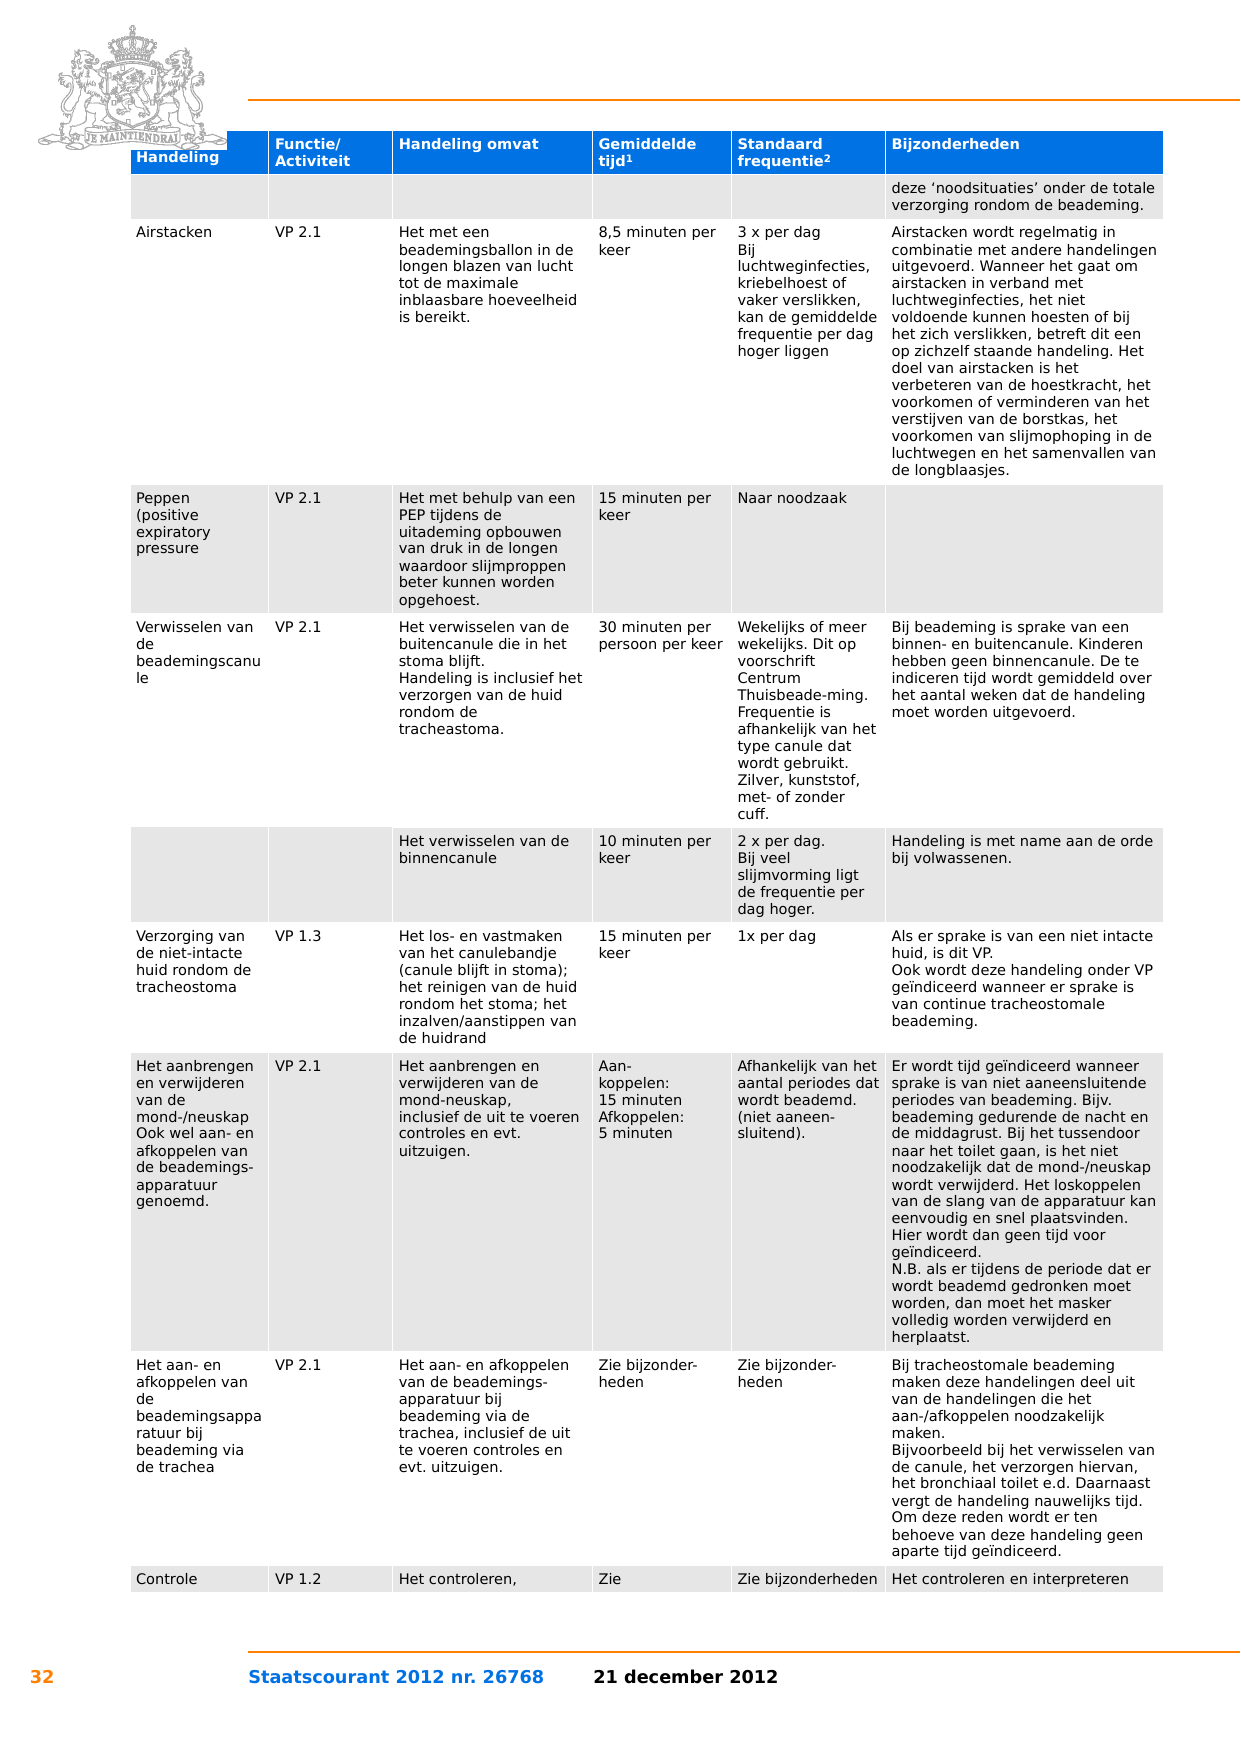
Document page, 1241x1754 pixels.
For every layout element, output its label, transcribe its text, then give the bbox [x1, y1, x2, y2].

table_cell Aan- koppelen: 15 minuten Afkoppelen: 5 minuten [593, 1053, 731, 1351]
table_cell 10 minuten per keer [593, 828, 731, 922]
picture [38, 25, 227, 150]
table_cell 15 minuten per keer [593, 924, 731, 1052]
table_cell Het aanbrengen en verwijderen van de mond-/neuskap Ook wel aan- en afkoppelen van de beademings-apparatuur genoemd. [131, 1053, 268, 1351]
table_cell 2 x per dag. Bij veel slijmvorming ligt de frequentie per dag hoger. [732, 828, 885, 922]
table_cell deze ‘noodsituaties’ onder de totale verzorging rondom de beademing. [886, 175, 1163, 219]
table_cell Er wordt tijd geïndiceerd wanneer sprake is van niet aaneensluitende periodes van beademing. Bijv. beademing gedurende de nacht en de middagrust. Bij het tussendoor naar het toilet gaan, is het niet noodzakelijk dat de mond-/neuskap wordt verwijderd. Het loskoppelen van de slang van de apparatuur kan eenvoudig en snel plaatsvinden. Hier wordt dan geen tijd voor geïndiceerd. N.B. als er tijdens de periode dat er wordt beademd gedronken moet worden, dan moet het masker volledig worden verwijderd en herplaatst. [886, 1053, 1163, 1351]
table_cell [269, 175, 392, 219]
table_cell VP 1.2 [269, 1566, 392, 1592]
table_cell VP 2.1 [269, 1053, 392, 1351]
table_cell VP 2.1 [269, 1352, 392, 1565]
table_header Bijzonderheden [886, 131, 1163, 174]
table_cell VP 2.1 [269, 220, 392, 484]
table_cell Naar noodzaak [732, 485, 885, 613]
table_cell 1x per dag [732, 924, 885, 1052]
table_header Handeling [131, 131, 268, 174]
table_cell 30 minuten per persoon per keer [593, 614, 731, 827]
table_cell Peppen (positive expiratory pressure [131, 485, 268, 613]
table_header Standaard frequentie2 [732, 131, 885, 174]
table_cell [732, 175, 885, 219]
table_cell [393, 175, 592, 219]
table_cell Bij beademing is sprake van een binnen- en buitencanule. Kinderen hebben geen binnencanule. De te indiceren tijd wordt gemiddeld over het aantal weken dat de handeling moet worden uitgevoerd. [886, 614, 1163, 827]
table_cell [593, 175, 731, 219]
table_cell Verwisselen van de beademingscanule [131, 614, 268, 827]
table_cell Het los- en vastmaken van het canulebandje (canule blijft in stoma); het reinigen van de huid rondom het stoma; het inzalven/aanstippen van de huidrand [393, 924, 592, 1052]
table_header Handeling omvat [393, 131, 592, 174]
table_cell Bij tracheostomale beademing maken deze handelingen deel uit van de handelingen die het aan-/afkoppelen noodzakelijk maken. Bijvoorbeeld bij het verwisselen van de canule, het verzorgen hiervan, het bronchiaal toilet e.d. Daarnaast vergt de handeling nauwelijks tijd. Om deze reden wordt er ten behoeve van deze handeling geen aparte tijd geïndiceerd. [886, 1352, 1163, 1565]
table_cell Zie bijzonderheden [732, 1566, 885, 1592]
table_header Gemiddelde tijd1 [593, 131, 731, 174]
table_cell Het verwisselen van de binnencanule [393, 828, 592, 922]
table_cell Zie [593, 1566, 731, 1592]
table_cell Airstacken [131, 220, 268, 484]
table_cell Handeling is met name aan de orde bij volwassenen. [886, 828, 1163, 922]
table_cell [131, 175, 268, 219]
table_cell Het controleren, [393, 1566, 592, 1592]
table_cell Het aan- en afkoppelen van de beademingsapparatuur bij beademing via de trachea [131, 1352, 268, 1565]
table_cell Het met een beademingsballon in de longen blazen van lucht tot de maximale inblaasbare hoeveelheid is bereikt. [393, 220, 592, 484]
table_cell Het controleren en interpreteren [886, 1566, 1163, 1592]
table_cell [886, 485, 1163, 613]
table_cell Verzorging van de niet-intacte huid rondom de tracheostoma [131, 924, 268, 1052]
table_cell VP 2.1 [269, 614, 392, 827]
table_cell VP 1.3 [269, 924, 392, 1052]
table_cell Airstacken wordt regelmatig in combinatie met andere handelingen uitgevoerd. Wanneer het gaat om airstacken in verband met luchtweginfecties, het niet voldoende kunnen hoesten of bij het zich verslikken, betreft dit een op zichzelf staande handeling. Het doel van airstacken is het verbeteren van de hoestkracht, het voorkomen of verminderen van het verstijven van de borstkas, het voorkomen van slijmophoping in de luchtwegen en het samenvallen van de longblaasjes. [886, 220, 1163, 484]
table_cell Zie bijzonder-heden [732, 1352, 885, 1565]
table_cell 8,5 minuten per keer [593, 220, 731, 484]
table_cell 3 x per dag Bij luchtweginfecties, kriebelhoest of vaker verslikken, kan de gemiddelde frequentie per dag hoger liggen [732, 220, 885, 484]
table_cell Zie bijzonder-heden [593, 1352, 731, 1565]
table_cell Het met behulp van een PEP tijdens de uitademing opbouwen van druk in de longen waardoor slijmproppen beter kunnen worden opgehoest. [393, 485, 592, 613]
table_cell Wekelijks of meer wekelijks. Dit op voorschrift Centrum Thuisbeade-ming. Frequentie is afhankelijk van het type canule dat wordt gebruikt. Zilver, kunststof, met- of zonder cuff. [732, 614, 885, 827]
table_cell Het aanbrengen en verwijderen van de mond-neuskap, inclusief de uit te voeren controles en evt. uitzuigen. [393, 1053, 592, 1351]
table_cell Controle [131, 1566, 268, 1592]
table_cell Als er sprake is van een niet intacte huid, is dit VP. Ook wordt deze handeling onder VP geïndiceerd wanneer er sprake is van continue tracheostomale beademing. [886, 924, 1163, 1052]
table_header Functie/Activiteit [269, 131, 392, 174]
table_cell Het verwisselen van de buitencanule die in het stoma blijft. Handeling is inclusief het verzorgen van de huid rondom de tracheastoma. [393, 614, 592, 827]
table_cell Afhankelijk van het aantal periodes dat wordt beademd. (niet aaneen- sluitend). [732, 1053, 885, 1351]
table_cell Het aan- en afkoppelen van de beademings-apparatuur bij beademing via de trachea, inclusief de uit te voeren controles en evt. uitzuigen. [393, 1352, 592, 1565]
table_cell 15 minuten per keer [593, 485, 731, 613]
table_cell VP 2.1 [269, 485, 392, 613]
